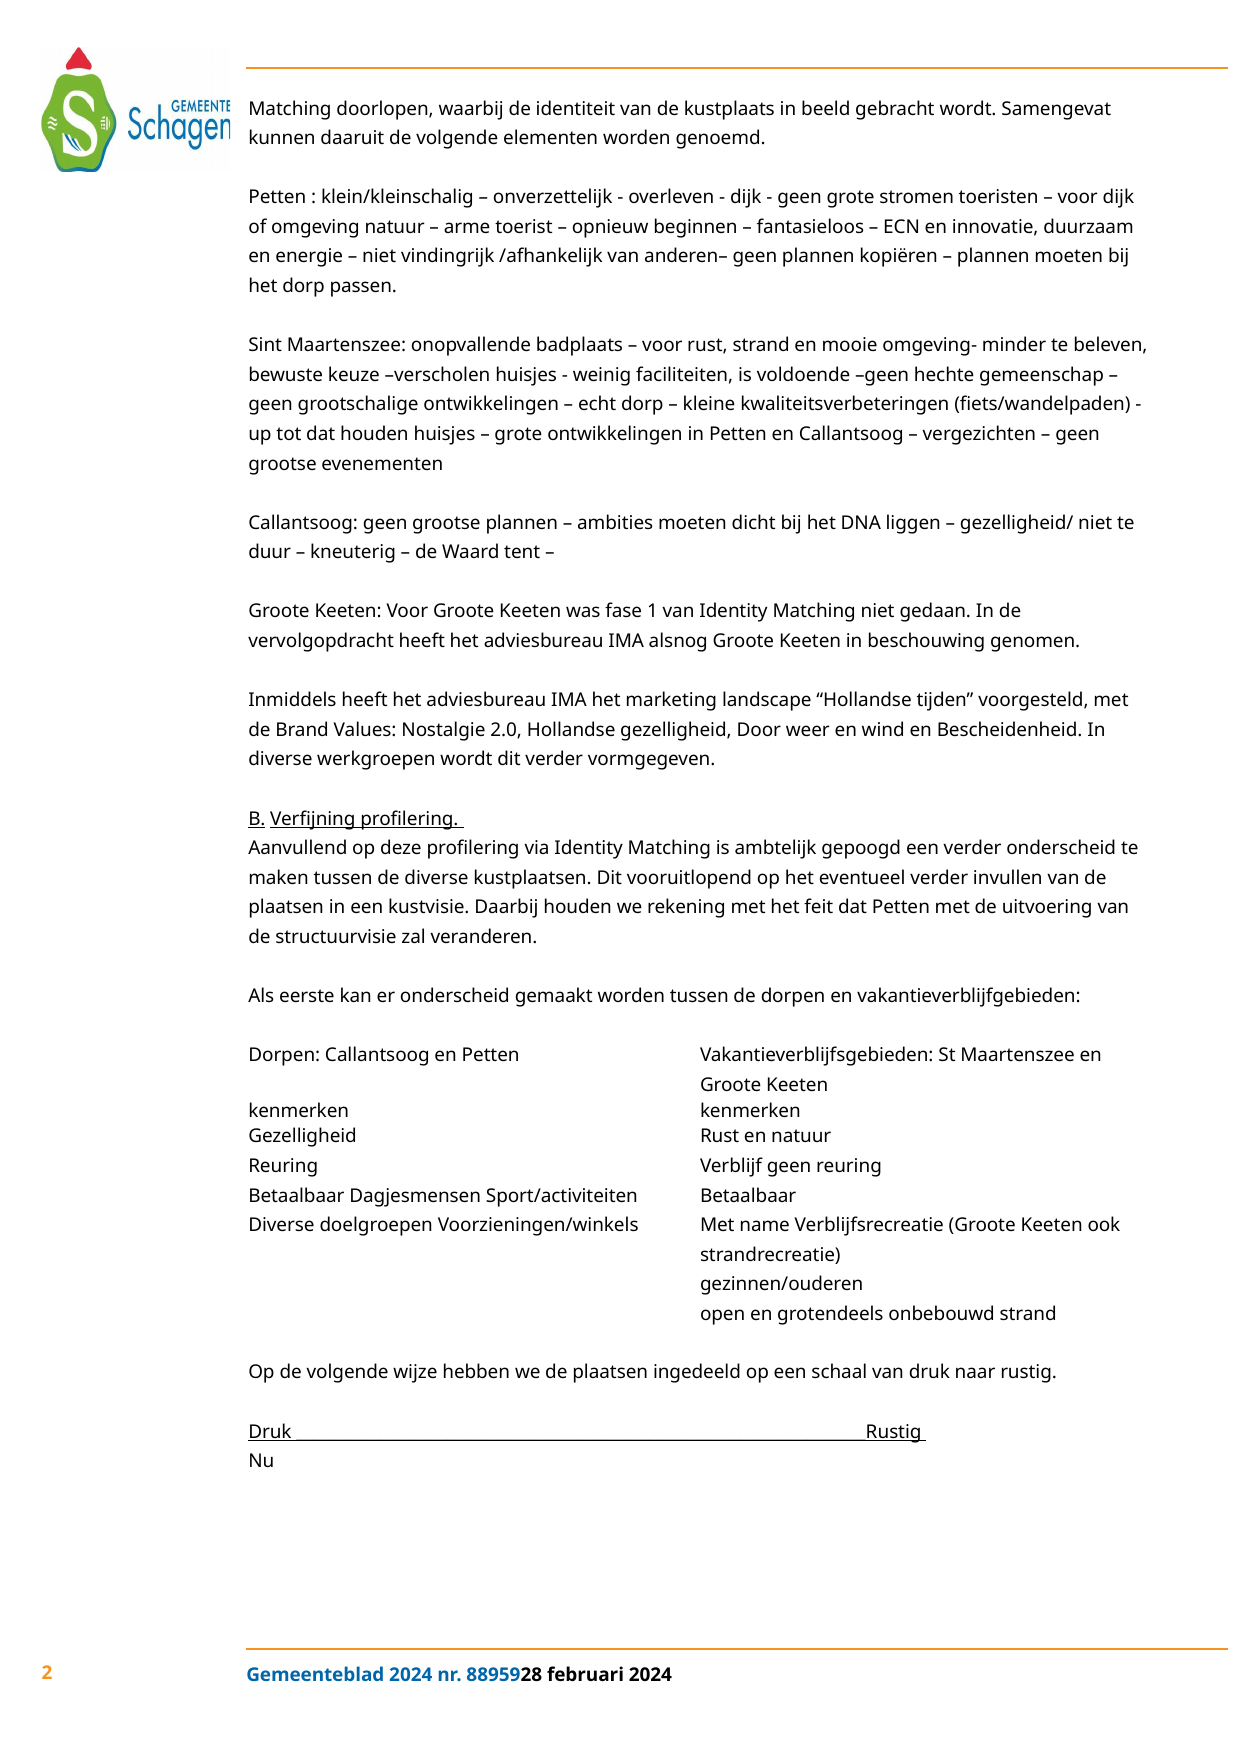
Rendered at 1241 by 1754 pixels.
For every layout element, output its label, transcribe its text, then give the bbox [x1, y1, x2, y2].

text Matching doorlopen, waarbij de identiteit van de kustplaats in beeld gebracht wordt. Samengevat kunnen daaruit de volgende elementen worden genoemd. [248, 95, 1152, 150]
table_cell Rust en natuur Verblijf geen reuring Betaalbaar Met name Verblijfsrecreatie (Groote Keeten ook strandrecreatie) gezinnen/ouderen open en grotendeels onbebouwd strand [700, 1123, 1152, 1326]
table_cell Gezelligheid Reuring Betaalbaar Dagjesmensen Sport/activiteiten Diverse doelgroepen Voorzieningen/winkels [248, 1123, 700, 1326]
table_header Vakantieverblijfsgebieden: St Maartenszee en Groote Keeten [700, 1042, 1152, 1097]
text Aanvullend op deze profilering via Identity Matching is ambtelijk gepoogd een verder onderscheid te maken tussen de diverse kustplaatsen. Dit vooruitlopend op het eventueel verder invullen van de plaatsen in een kustvisie. Daarbij houden we rekening met het feit dat Petten met de uitvoering van de structuurvisie zal veranderen. [248, 834, 1152, 949]
text Nu [248, 1447, 1152, 1473]
text Inmiddels heeft het adviesbureau IMA het marketing landscape “Hollandse tijden” voorgesteld, met de Brand Values: Nostalgie 2.0, Hollandse gezelligheid, Door weer en wind en Bescheidenheid. In diverse werkgroepen wordt dit verder vormgegeven. [248, 686, 1152, 771]
picture [41, 47, 231, 172]
text B. Verfijning profilering. [248, 805, 1152, 831]
text Druk ____________________________________________________________________Rustig [248, 1418, 1152, 1443]
text Als eerste kan er onderscheid gemaakt worden tussen de dorpen en vakantieverblijfgebieden: [248, 982, 1152, 1008]
text Groote Keeten: Voor Groote Keeten was fase 1 van Identity Matching niet gedaan. In de vervolgopdracht heeft het adviesbureau IMA alsnog Groote Keeten in beschouwing genomen. [248, 598, 1152, 653]
text Op de volgende wijze hebben we de plaatsen ingedeeld op een schaal van druk naar rustig. [248, 1359, 1152, 1384]
text Callantsoog: geen grootse plannen – ambities moeten dicht bij het DNA liggen – gezelligheid/ niet te duur – kneuterig – de Waard tent – [248, 509, 1152, 564]
table_cell kenmerken [700, 1097, 1152, 1123]
table_cell kenmerken [248, 1097, 700, 1123]
text Petten : klein/kleinschalig – onverzettelijk - overleven - dijk - geen grote stromen toeristen – voor dijk of omgeving natuur – arme toerist – opnieuw beginnen – fantasieloos – ECN en innovatie, duurzaam en energie – niet vindingrijk /afhankelijk van anderen– geen plannen kopiëren – plannen moeten bij het dorp passen. [248, 183, 1152, 298]
text Sint Maartenszee: onopvallende badplaats – voor rust, strand en mooie omgeving- minder te beleven, bewuste keuze –verscholen huisjes - weinig faciliteiten, is voldoende –geen hechte gemeenschap – geen grootschalige ontwikkelingen – echt dorp – kleine kwaliteitsverbeteringen (fiets/wandelpaden) -up tot dat houden huisjes – grote ontwikkelingen in Petten en Callantsoog – vergezichten – geen grootse evenementen [248, 331, 1152, 476]
table_header Dorpen: Callantsoog en Petten [248, 1042, 700, 1097]
